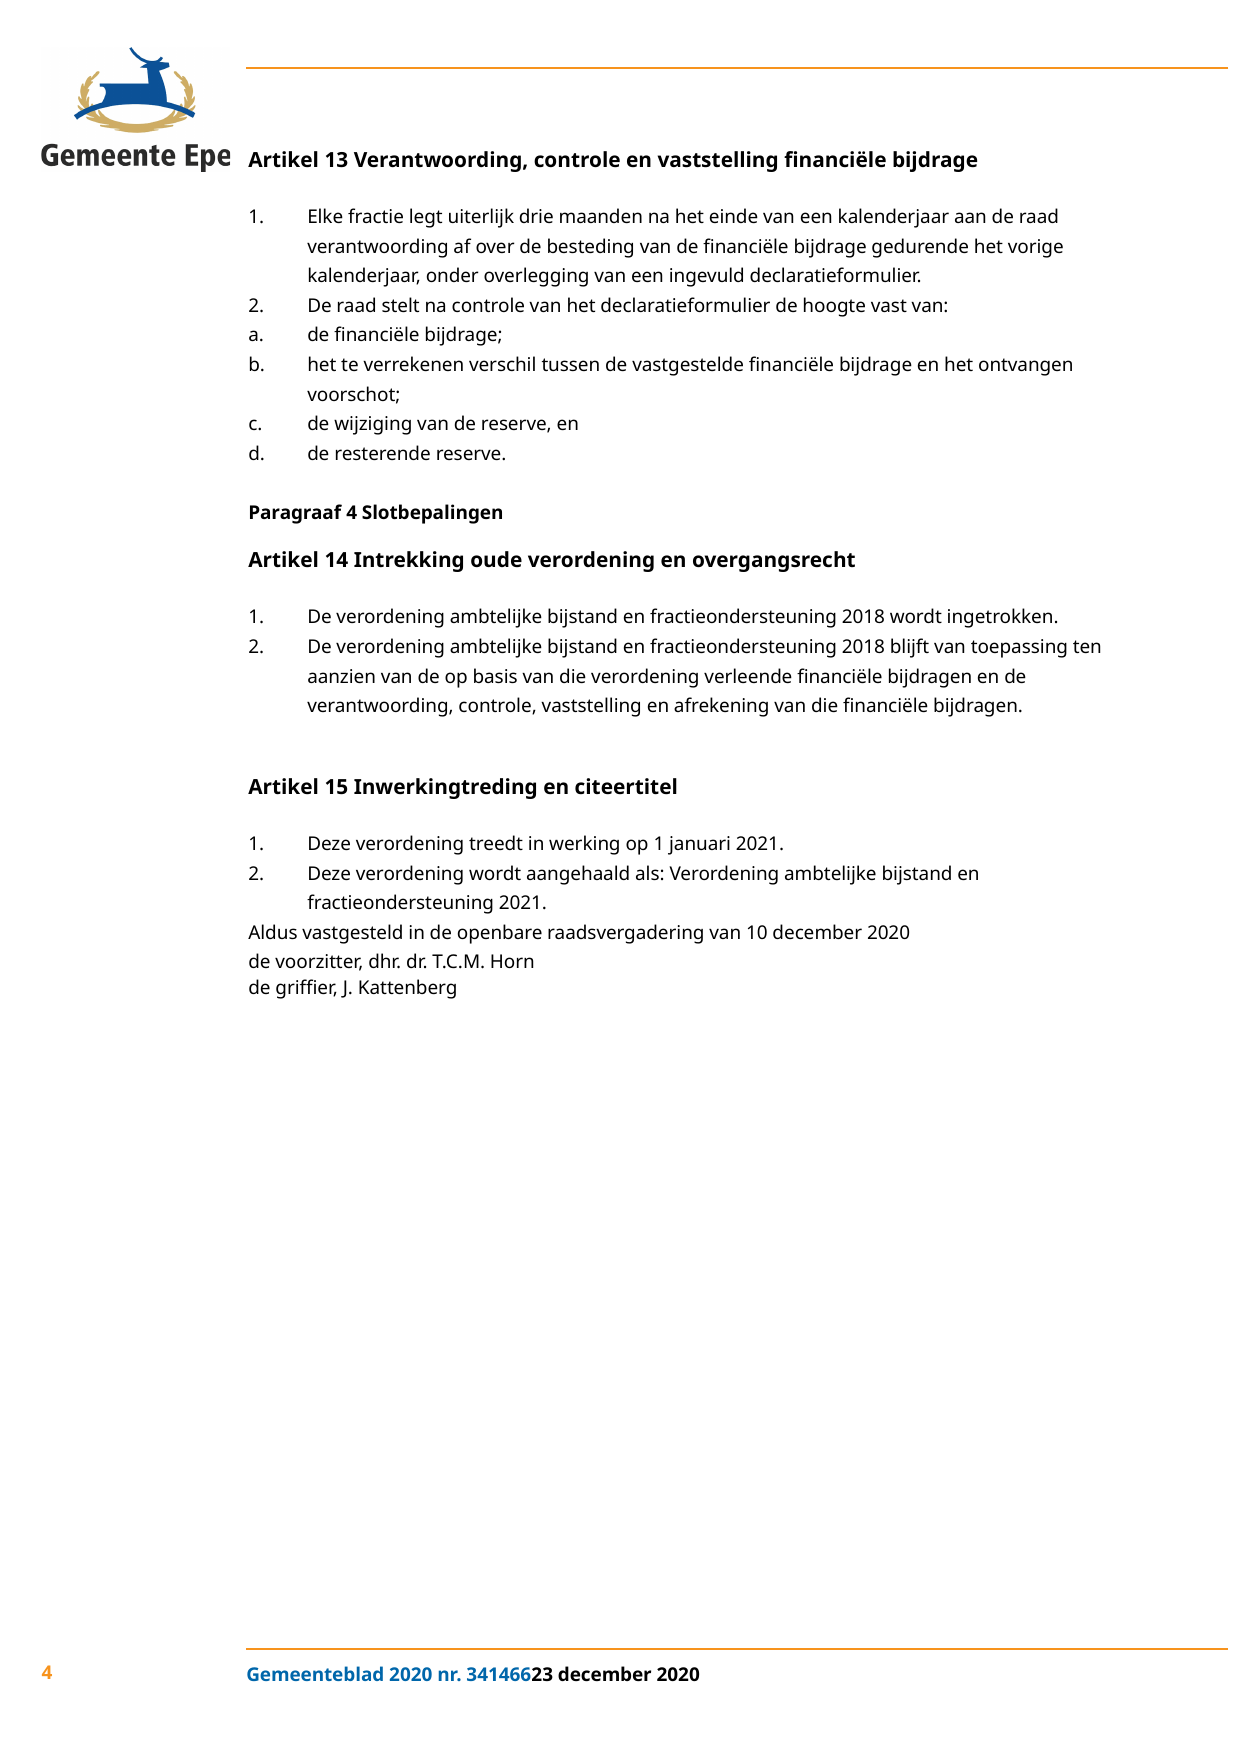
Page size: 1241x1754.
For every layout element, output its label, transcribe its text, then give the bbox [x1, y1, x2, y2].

list De verordening ambtelijke bijstand en fractieondersteuning 2018 wordt ingetrokken. [248, 604, 1152, 629]
text Artikel 13 Verantwoording, controle en vaststelling financiële bijdrage [248, 145, 1152, 174]
text de griffier, J. Kattenberg [248, 974, 1152, 1000]
list Deze verordening wordt aangehaald als: Verordening ambtelijke bijstand en fractieondersteuning 2021. [248, 860, 1152, 915]
list Elke fractie legt uiterlijk drie maanden na het einde van een kalenderjaar aan de raad verantwoording af over de besteding van de financiële bijdrage gedurende het vorige kalenderjaar, onder overlegging van een ingevuld declaratieformulier. [248, 203, 1152, 288]
list Deze verordening treedt in werking op 1 januari 2021. [248, 830, 1152, 856]
list De verordening ambtelijke bijstand en fractieondersteuning 2018 blijft van toepassing ten aanzien van de op basis van die verordening verleende financiële bijdragen en de verantwoording, controle, vaststelling en afrekening van die financiële bijdragen. [248, 633, 1152, 718]
text Artikel 14 Intrekking oude verordening en overgangsrecht [248, 546, 1152, 574]
text Artikel 15 Inwerkingtreding en citeertitel [248, 772, 1152, 801]
text de voorzitter, dhr. dr. T.C.M. Horn [248, 949, 1152, 974]
list de resterende reserve. [248, 440, 1152, 466]
list de financiële bijdrage; [248, 322, 1152, 347]
text Paragraaf 4 Slotbepalingen [248, 499, 1152, 525]
list het te verrekenen verschil tussen de vastgestelde financiële bijdrage en het ontvangen voorschot; [248, 351, 1152, 406]
list De raad stelt na controle van het declaratieformulier de hoogte vast van: [248, 292, 1152, 318]
text Aldus vastgesteld in de openbare raadsvergadering van 10 december 2020 [248, 919, 1152, 945]
picture [41, 47, 231, 172]
list de wijziging van de reserve, en [248, 410, 1152, 436]
